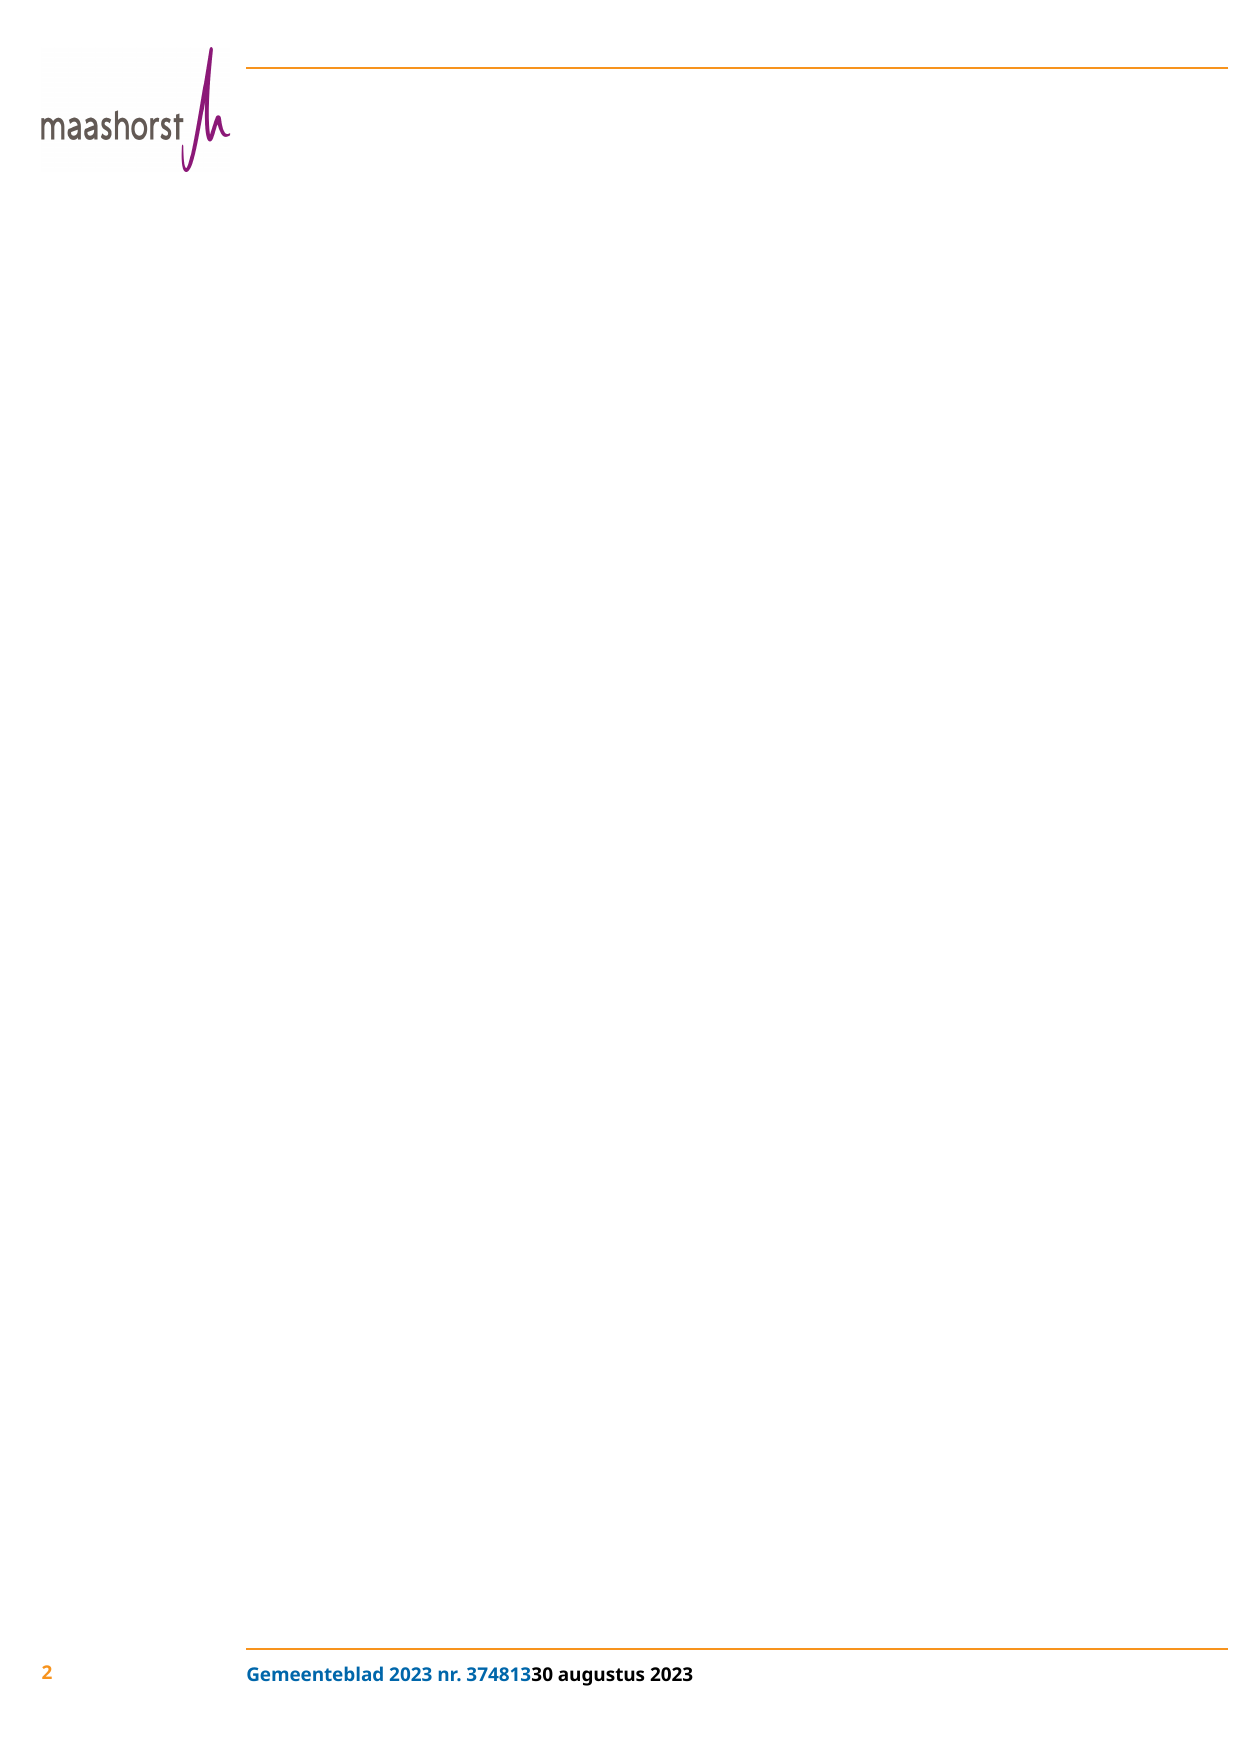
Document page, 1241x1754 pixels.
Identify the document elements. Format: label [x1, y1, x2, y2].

picture [41, 47, 231, 172]
